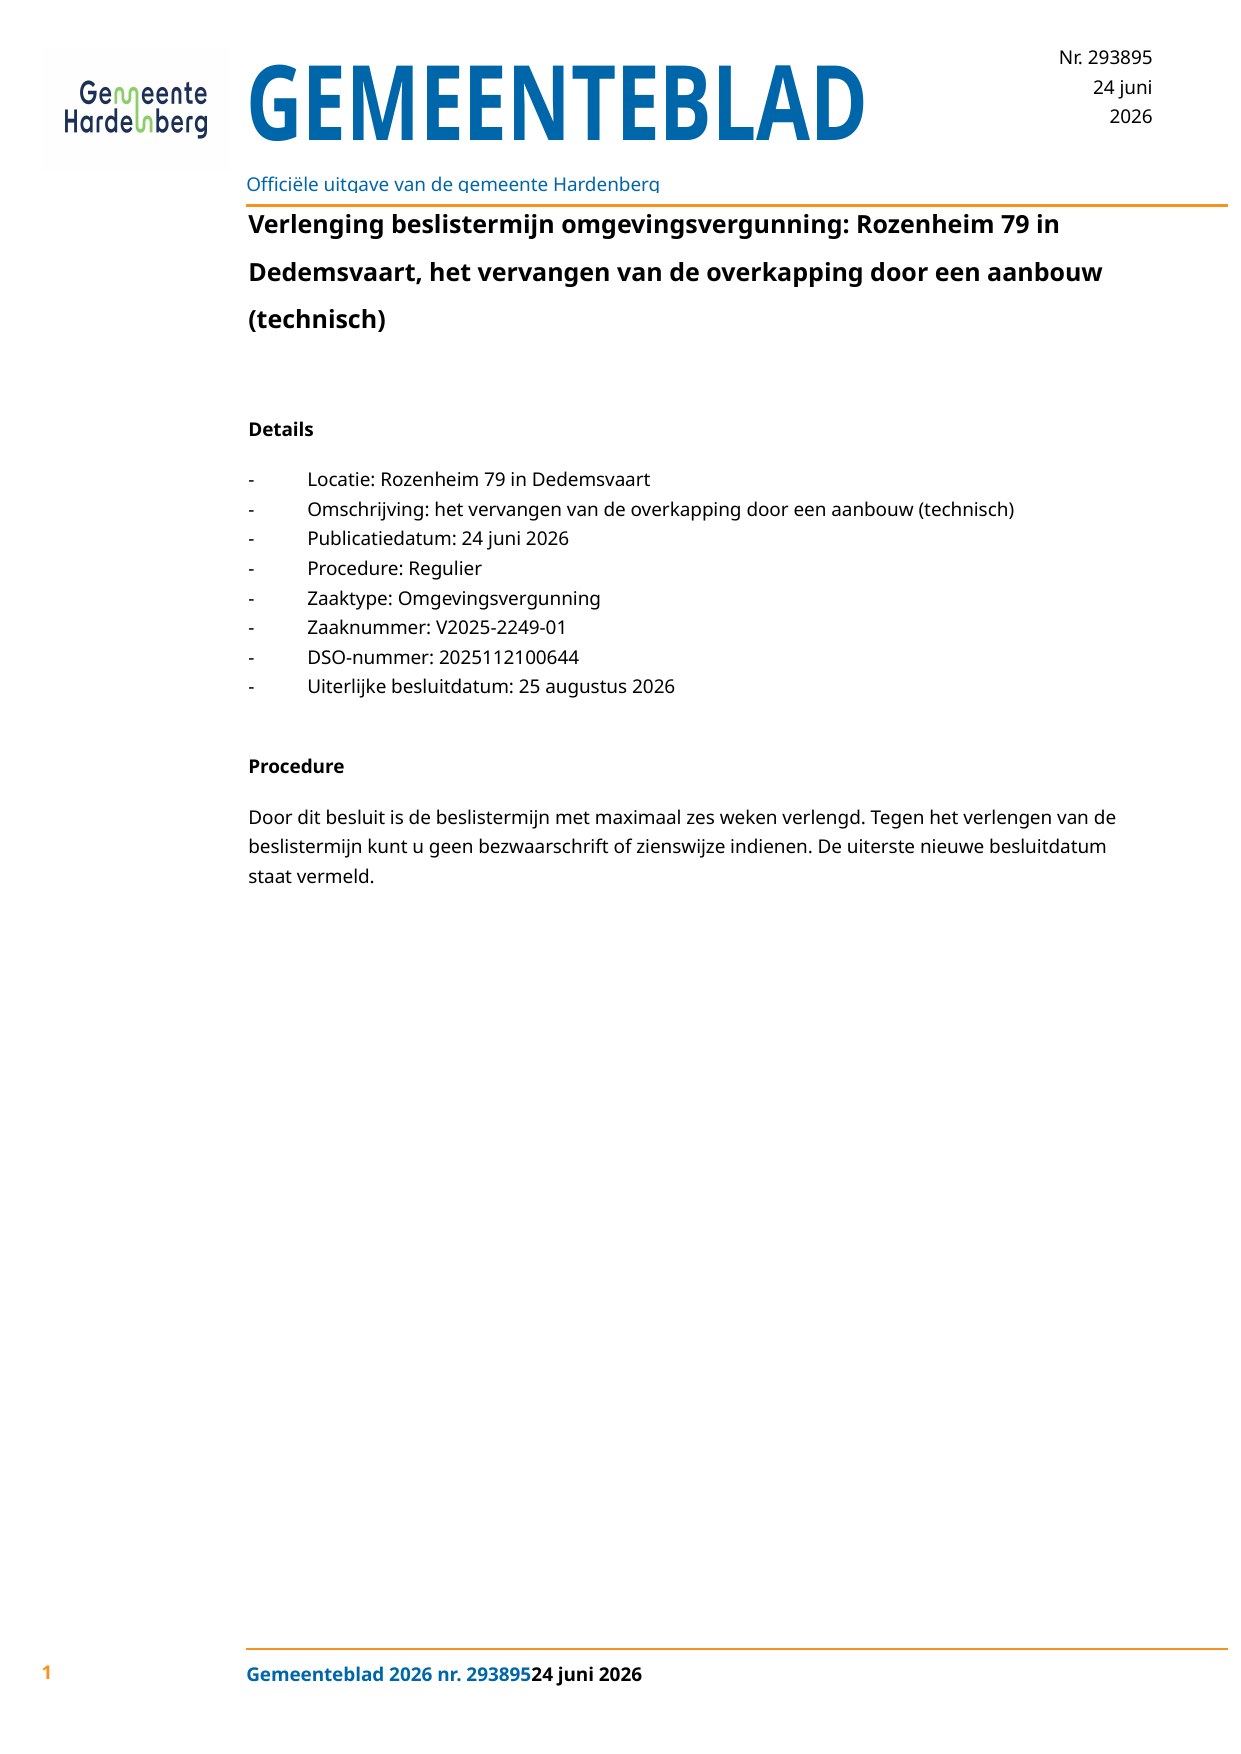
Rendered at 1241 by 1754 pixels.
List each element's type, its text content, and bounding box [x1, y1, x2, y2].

list Publicatiedatum: 24 juni 2026 [248, 526, 1152, 551]
text Details [248, 416, 1152, 442]
list DSO-nummer: 2025112100644 [248, 644, 1152, 669]
list Omschrijving: het vervangen van de overkapping door een aanbouw (technisch) [248, 496, 1152, 522]
picture [41, 47, 231, 172]
list Locatie: Rozenheim 79 in Dedemsvaart [248, 466, 1152, 492]
list Zaaknummer: V2025-2249-01 [248, 614, 1152, 640]
text Door dit besluit is de beslistermijn met maximaal zes weken verlengd. Tegen het verlengen van de beslistermijn kunt u geen bezwaarschrift of zienswijze indienen. De uiterste nieuwe besluitdatum staat vermeld. [248, 804, 1152, 889]
text Procedure [248, 753, 1152, 779]
text Verlenging beslistermijn omgevingsvergunning: Rozenheim 79 in Dedemsvaart, het vervangen van de overkapping door een aanbouw (technisch) [248, 207, 1152, 336]
list Uiterlijke besluitdatum: 25 augustus 2026 [248, 673, 1152, 699]
list Procedure: Regulier [248, 555, 1152, 581]
list Zaaktype: Omgevingsvergunning [248, 585, 1152, 610]
